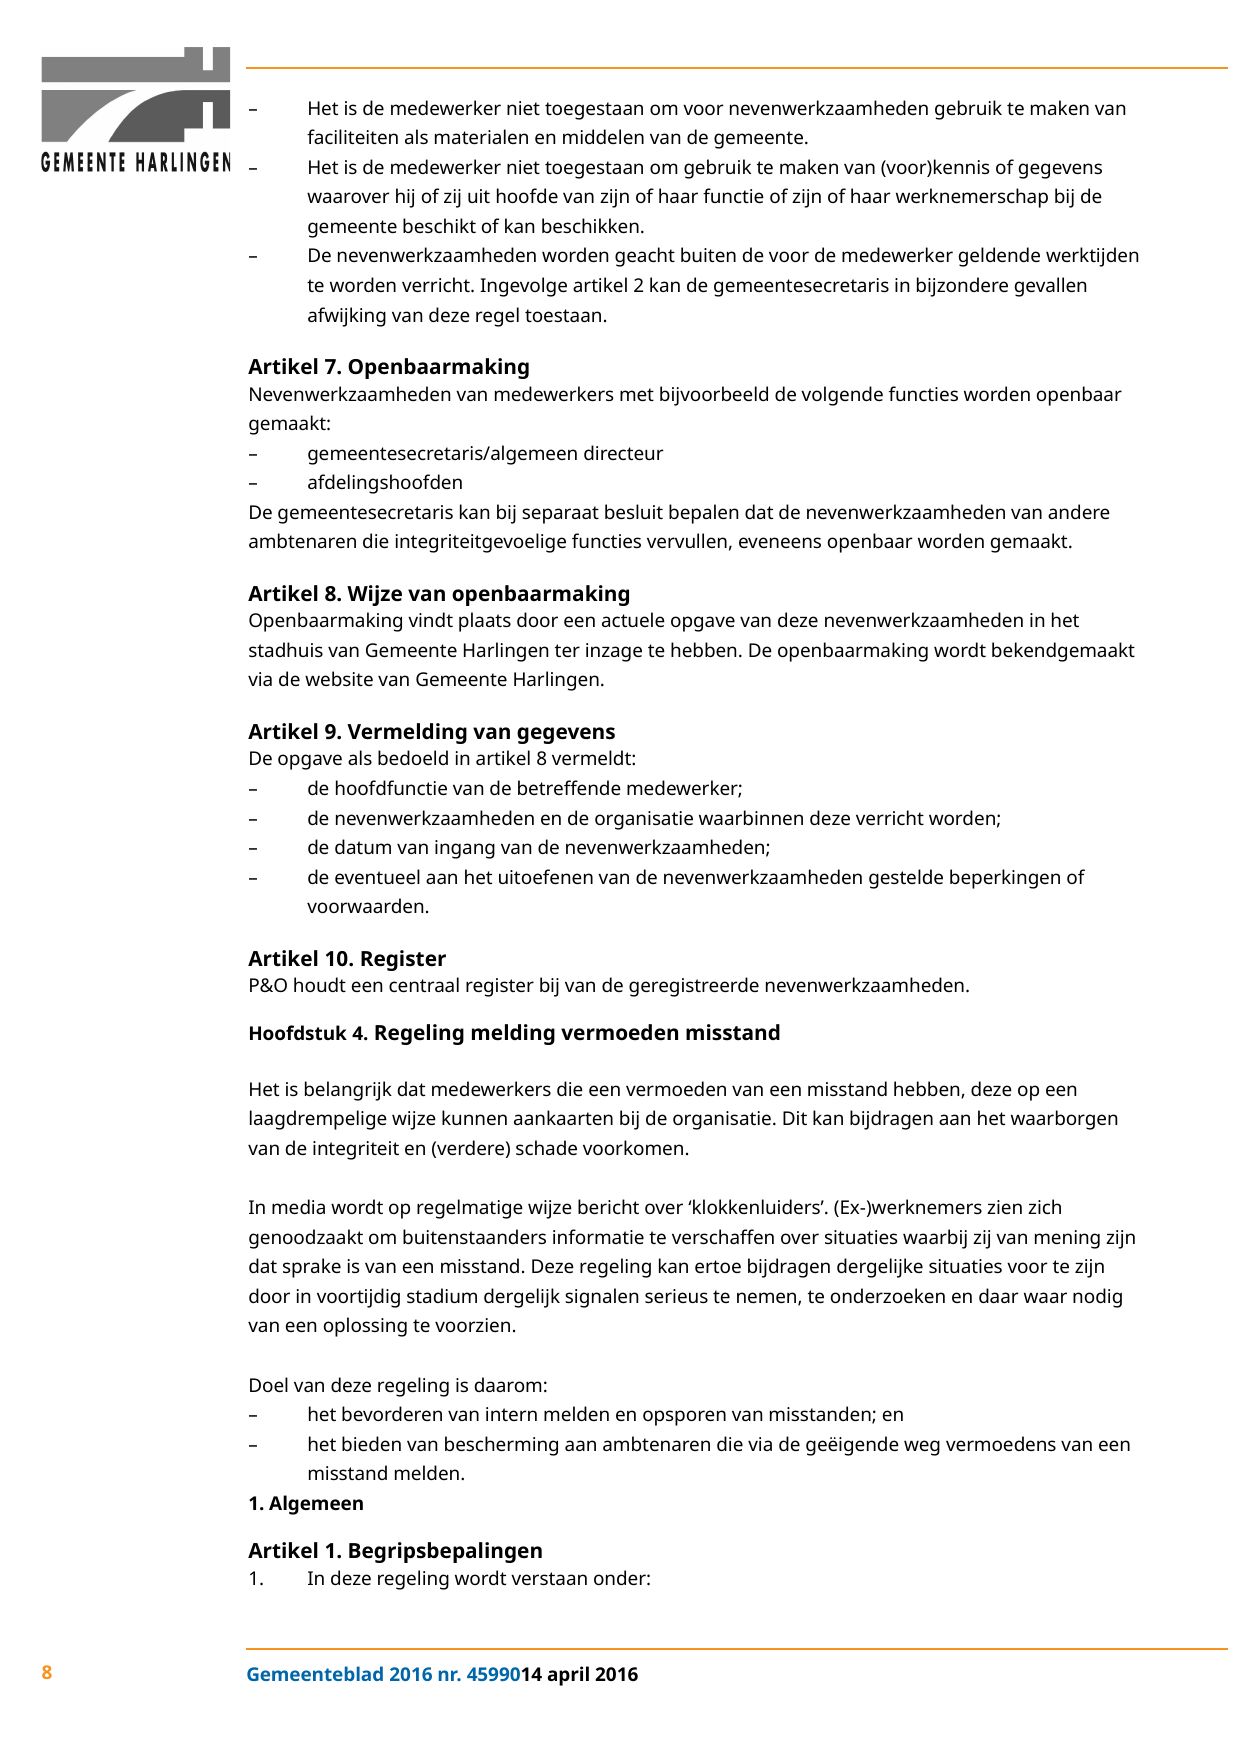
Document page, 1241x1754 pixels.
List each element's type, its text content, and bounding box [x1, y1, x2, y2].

list de datum van ingang van de nevenwerkzaamheden; [248, 834, 1152, 860]
text In media wordt op regelmatige wijze bericht over ‘klokkenluiders’. (Ex-)werknemers zien zich genoodzaakt om buitenstaanders informatie te verschaffen over situaties waarbij zij van mening zijn dat sprake is van een misstand. Deze regeling kan ertoe bijdragen dergelijke situaties voor te zijn door in voortijdig stadium dergelijk signalen serieus te nemen, te onderzoeken en daar waar nodig van een oplossing te voorzien. [248, 1194, 1152, 1338]
text P&O houdt een centraal register bij van de geregistreerde nevenwerkzaamheden. [248, 972, 1152, 998]
text Artikel 9. Vermelding van gegevens [248, 717, 1152, 746]
list het bieden van bescherming aan ambtenaren die via de geëigende weg vermoedens van een misstand melden. [248, 1431, 1152, 1486]
list In deze regeling wordt verstaan onder: [248, 1565, 1152, 1591]
text 1. Algemeen [248, 1490, 1152, 1516]
text Nevenwerkzaamheden van medewerkers met bijvoorbeeld de volgende functies worden openbaar gemaakt: [248, 381, 1152, 436]
text Doel van deze regeling is daarom: [248, 1372, 1152, 1397]
list afdelingshoofden [248, 469, 1152, 495]
list de nevenwerkzaamheden en de organisatie waarbinnen deze verricht worden; [248, 805, 1152, 830]
text Hoofdstuk 4. Regeling melding vermoeden misstand [248, 1018, 1152, 1046]
list het bevorderen van intern melden en opsporen van misstanden; en [248, 1401, 1152, 1427]
list Het is de medewerker niet toegestaan om voor nevenwerkzaamheden gebruik te maken van faciliteiten als materialen en middelen van de gemeente. [248, 95, 1152, 150]
list de hoofdfunctie van de betreffende medewerker; [248, 775, 1152, 801]
list gemeentesecretaris/algemeen directeur [248, 440, 1152, 466]
picture [41, 47, 231, 172]
text Artikel 7. Openbaarmaking [248, 352, 1152, 381]
list Het is de medewerker niet toegestaan om gebruik te maken van (voor)kennis of gegevens waarover hij of zij uit hoofde van zijn of haar functie of zijn of haar werknemerschap bij de gemeente beschikt of kan beschikken. [248, 154, 1152, 239]
list de eventueel aan het uitoefenen van de nevenwerkzaamheden gestelde beperkingen of voorwaarden. [248, 864, 1152, 919]
text Artikel 10. Register [248, 944, 1152, 972]
text De opgave als bedoeld in artikel 8 vermeldt: [248, 746, 1152, 771]
text De gemeentesecretaris kan bij separaat besluit bepalen dat de nevenwerkzaamheden van andere ambtenaren die integriteitgevoelige functies vervullen, eveneens openbaar worden gemaakt. [248, 499, 1152, 554]
text Artikel 8. Wijze van openbaarmaking [248, 579, 1152, 607]
text Openbaarmaking vindt plaats door een actuele opgave van deze nevenwerkzaamheden in het stadhuis van Gemeente Harlingen ter inzage te hebben. De openbaarmaking wordt bekendgemaakt via de website van Gemeente Harlingen. [248, 607, 1152, 692]
text Artikel 1. Begripsbepalingen [248, 1537, 1152, 1565]
list De nevenwerkzaamheden worden geacht buiten de voor de medewerker geldende werktijden te worden verricht. Ingevolge artikel 2 kan de gemeentesecretaris in bijzondere gevallen afwijking van deze regel toestaan. [248, 243, 1152, 328]
text Het is belangrijk dat medewerkers die een vermoeden van een misstand hebben, deze op een laagdrempelige wijze kunnen aankaarten bij de organisatie. Dit kan bijdragen aan het waarborgen van de integriteit en (verdere) schade voorkomen. [248, 1076, 1152, 1161]
